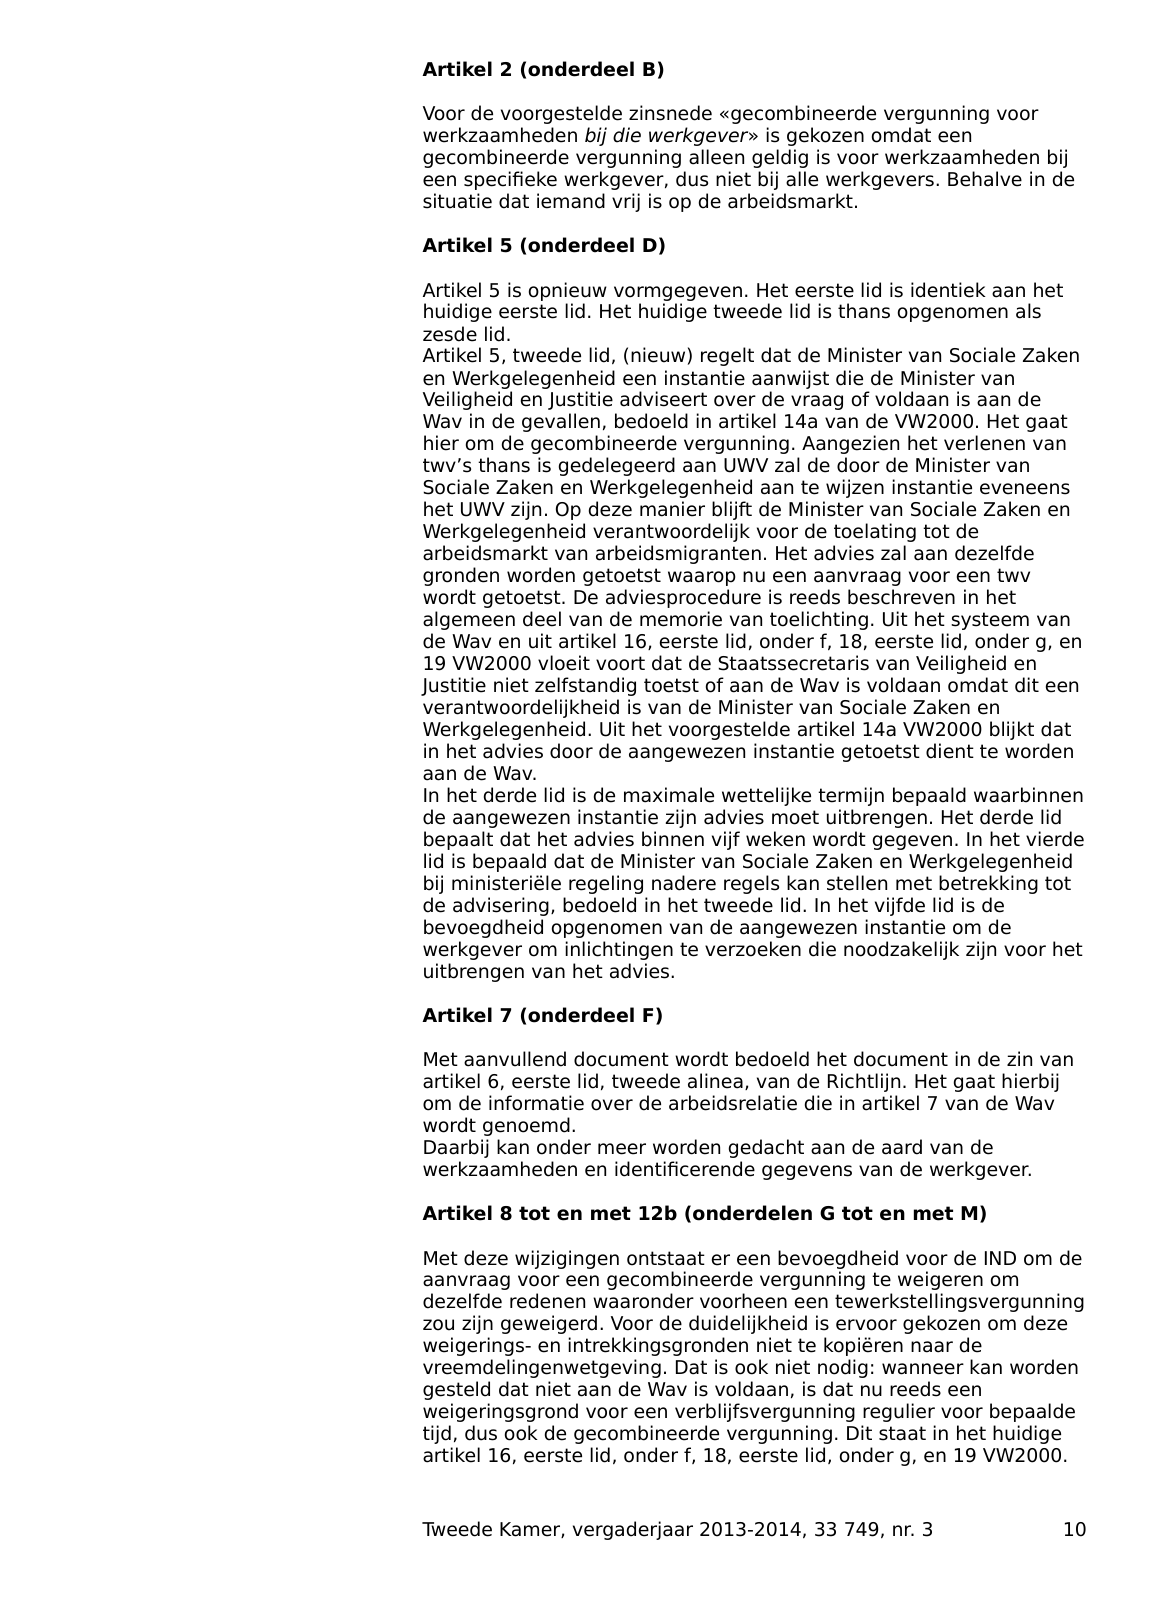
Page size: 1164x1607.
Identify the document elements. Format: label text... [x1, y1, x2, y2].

text Met deze wijzigingen ontstaat er een bevoegdheid voor de IND om de aanvraag voor een gecombineerde vergunning te weigeren om dezelfde redenen waaronder voorheen een tewerkstellingsvergunning zou zijn geweigerd. Voor de duidelijkheid is ervoor gekozen om deze weigerings- en intrekkingsgronden niet te kopiëren naar de vreemdelingenwetgeving. Dat is ook niet nodig: wanneer kan worden gesteld dat niet aan de Wav is voldaan, is dat nu reeds een weigeringsgrond voor een verblijfsvergunning regulier voor bepaalde tijd, dus ook de gecombineerde vergunning. Dit staat in het huidige artikel 16, eerste lid, onder f, 18, eerste lid, onder g, en 19 VW2000. [422, 1247, 1087, 1467]
text In het derde lid is de maximale wettelijke termijn bepaald waarbinnen de aangewezen instantie zijn advies moet uitbrengen. Het derde lid bepaalt dat het advies binnen vijf weken wordt gegeven. In het vierde lid is bepaald dat de Minister van Sociale Zaken en Werkgelegenheid bij ministeriële regeling nadere regels kan stellen met betrekking tot de advisering, bedoeld in het tweede lid. In het vijfde lid is de bevoegdheid opgenomen van de aangewezen instantie om de werkgever om inlichtingen te verzoeken die noodzakelijk zijn voor het uitbrengen van het advies. [422, 785, 1087, 983]
subtitle Artikel 2 (onderdeel B) [422, 59, 1087, 81]
text Artikel 5 is opnieuw vormgegeven. Het eerste lid is identiek aan het huidige eerste lid. Het huidige tweede lid is thans opgenomen als zesde lid. [422, 279, 1087, 345]
subtitle Artikel 7 (onderdeel F) [422, 1005, 1087, 1027]
text Daarbij kan onder meer worden gedacht aan de aard van de werkzaamheden en identificerende gegevens van de werkgever. [422, 1137, 1087, 1181]
subtitle Artikel 5 (onderdeel D) [422, 235, 1087, 257]
text Voor de voorgestelde zinsnede «gecombineerde vergunning voor werkzaamheden bij die werkgever» is gekozen omdat een gecombineerde vergunning alleen geldig is voor werkzaamheden bij een specifieke werkgever, dus niet bij alle werkgevers. Behalve in de situatie dat iemand vrij is op de arbeidsmarkt. [422, 103, 1087, 213]
text Artikel 5, tweede lid, (nieuw) regelt dat de Minister van Sociale Zaken en Werkgelegenheid een instantie aanwijst die de Minister van Veiligheid en Justitie adviseert over de vraag of voldaan is aan de Wav in de gevallen, bedoeld in artikel 14a van de VW2000. Het gaat hier om de gecombineerde vergunning. Aangezien het verlenen van twv’s thans is gedelegeerd aan UWV zal de door de Minister van Sociale Zaken en Werkgelegenheid aan te wijzen instantie eveneens het UWV zijn. Op deze manier blijft de Minister van Sociale Zaken en Werkgelegenheid verantwoordelijk voor de toelating tot de arbeidsmarkt van arbeidsmigranten. Het advies zal aan dezelfde gronden worden getoetst waarop nu een aanvraag voor een twv wordt getoetst. De adviesprocedure is reeds beschreven in het algemeen deel van de memorie van toelichting. Uit het systeem van de Wav en uit artikel 16, eerste lid, onder f, 18, eerste lid, onder g, en 19 VW2000 vloeit voort dat de Staatssecretaris van Veiligheid en Justitie niet zelfstandig toetst of aan de Wav is voldaan omdat dit een verantwoordelijkheid is van de Minister van Sociale Zaken en Werkgelegenheid. Uit het voorgestelde artikel 14a VW2000 blijkt dat in het advies door de aangewezen instantie getoetst dient te worden aan de Wav. [422, 345, 1087, 785]
subtitle Artikel 8 tot en met 12b (onderdelen G tot en met M) [422, 1203, 1087, 1225]
text Met aanvullend document wordt bedoeld het document in de zin van artikel 6, eerste lid, tweede alinea, van de Richtlijn. Het gaat hierbij om de informatie over de arbeidsrelatie die in artikel 7 van de Wav wordt genoemd. [422, 1049, 1087, 1137]
